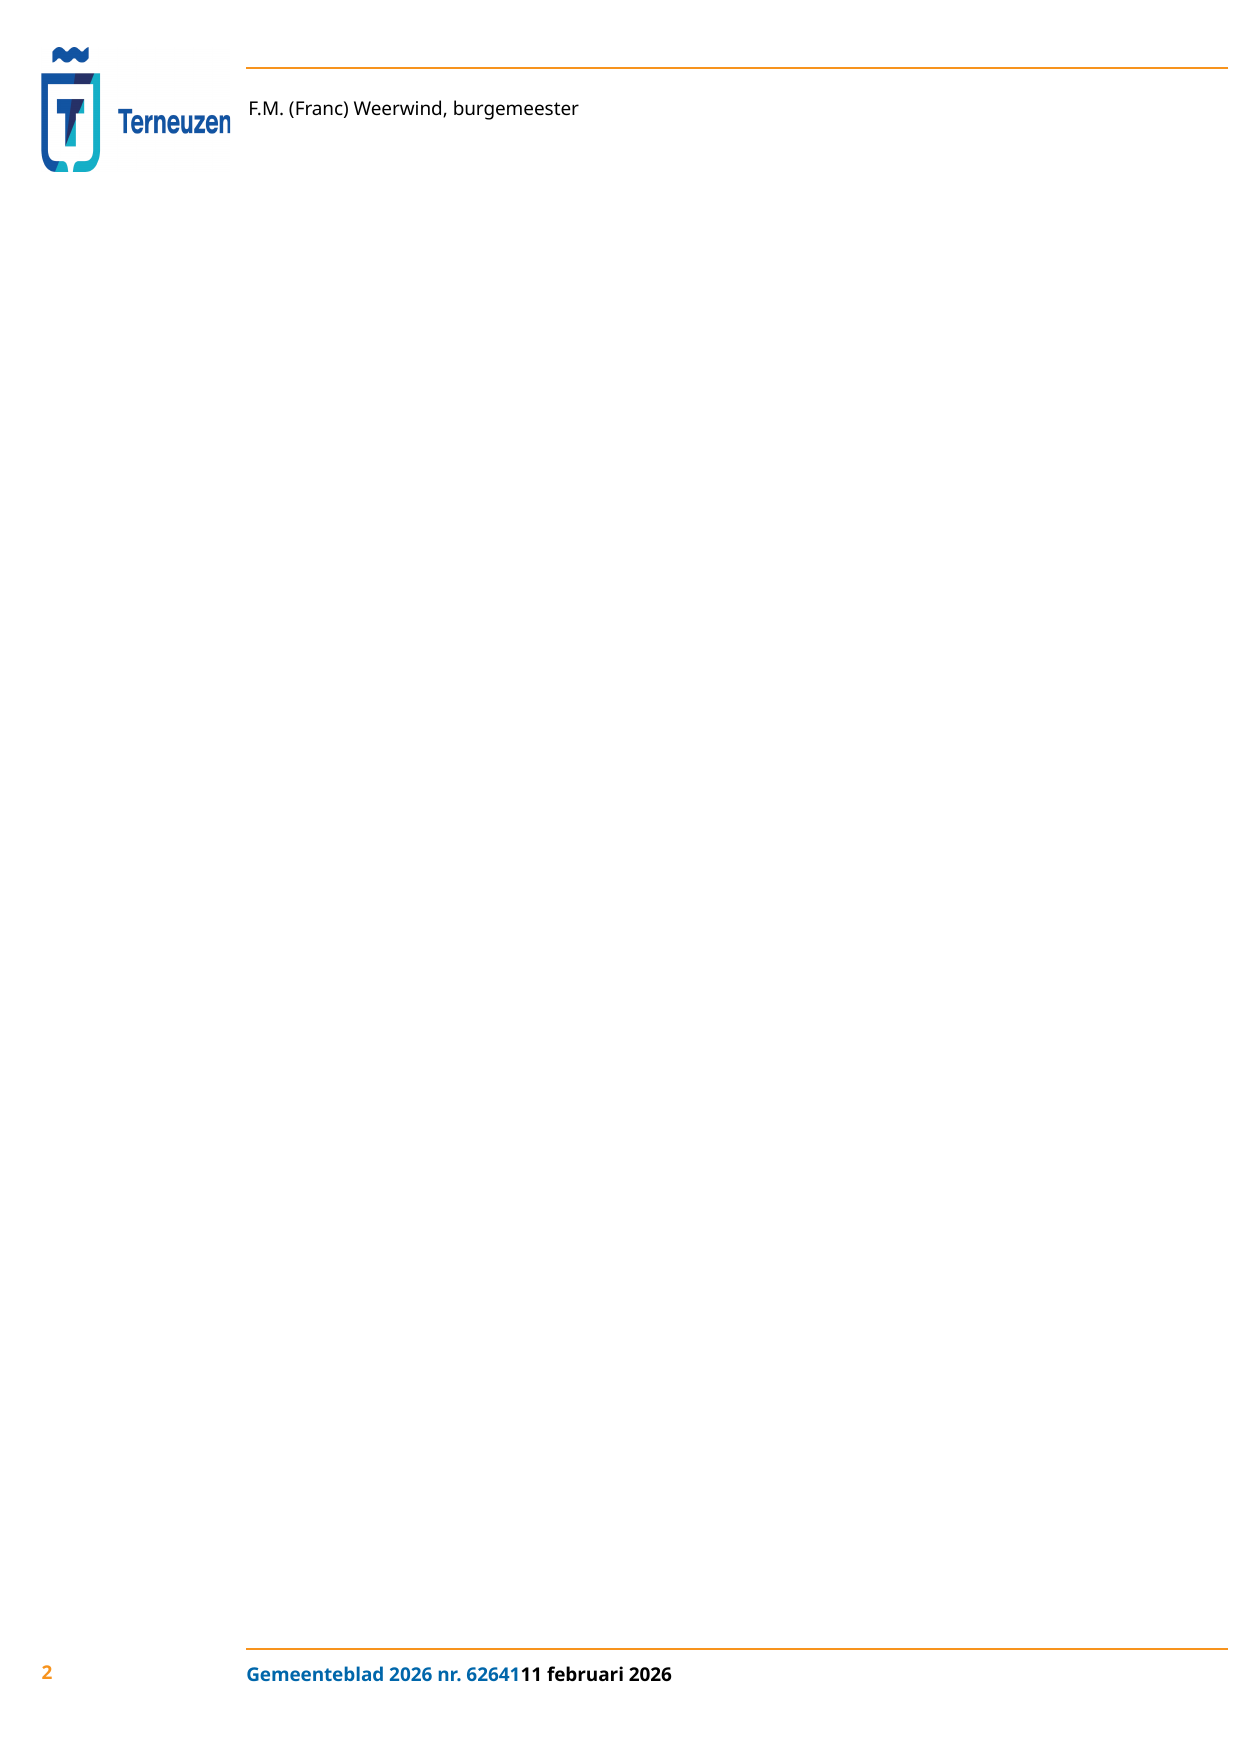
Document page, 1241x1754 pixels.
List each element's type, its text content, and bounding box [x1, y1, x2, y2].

text F.M. (Franc) Weerwind, burgemeester [248, 95, 1152, 121]
picture [41, 47, 231, 172]
